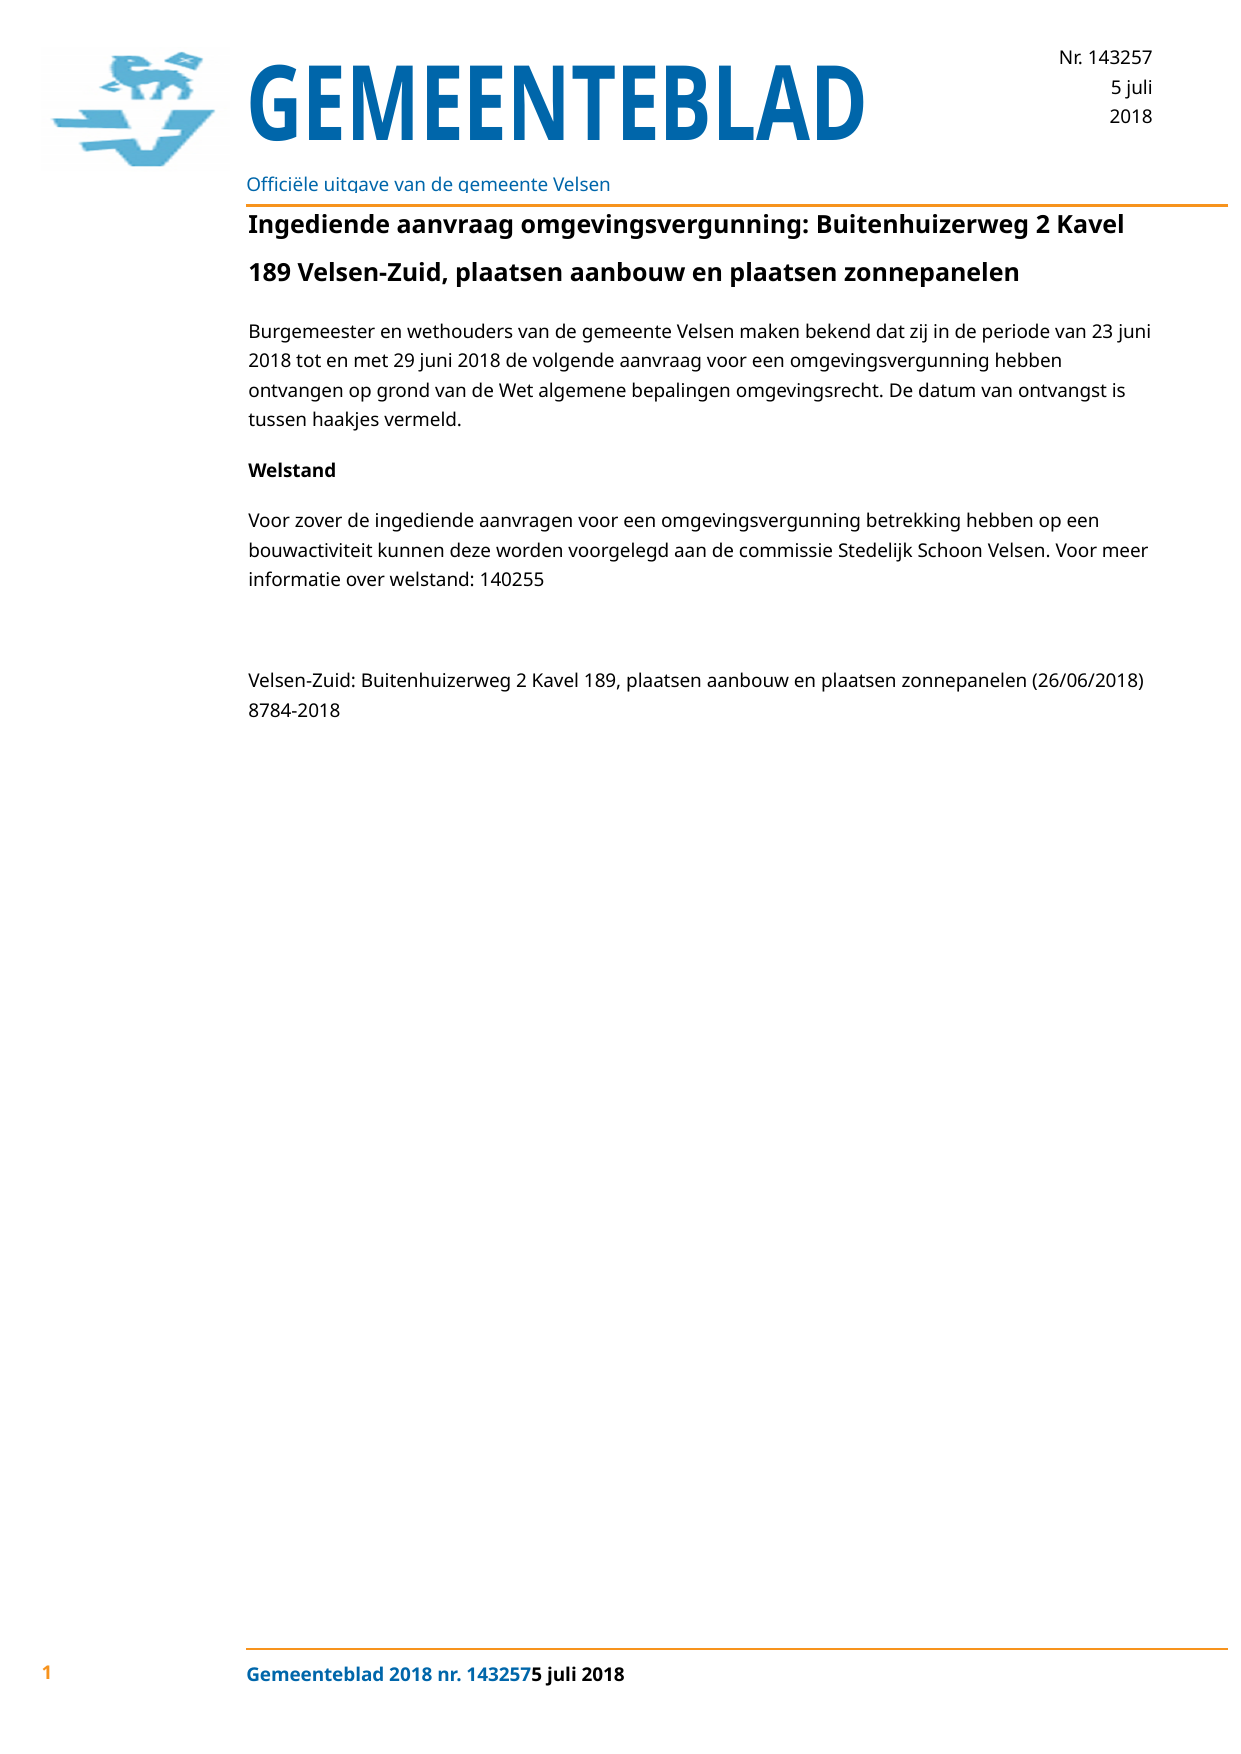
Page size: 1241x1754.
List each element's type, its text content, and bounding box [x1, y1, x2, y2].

text Voor zover de ingediende aanvragen voor een omgevingsvergunning betrekking hebben op een bouwactiviteit kunnen deze worden voorgelegd aan de commissie Stedelijk Schoon Velsen. Voor meer informatie over welstand: 140255 [248, 507, 1152, 592]
text Velsen-Zuid: Buitenhuizerweg 2 Kavel 189, plaatsen aanbouw en plaatsen zonnepanelen (26/06/2018) 8784-2018 [248, 667, 1152, 723]
text Ingediende aanvraag omgevingsvergunning: Buitenhuizerweg 2 Kavel 189 Velsen-Zuid, plaatsen aanbouw en plaatsen zonnepanelen [248, 207, 1152, 288]
text Burgemeester en wethouders van de gemeente Velsen maken bekend dat zij in de periode van 23 juni 2018 tot en met 29 juni 2018 de volgende aanvraag voor een omgevingsvergunning hebben ontvangen op grond van de Wet algemene bepalingen omgevingsrecht. De datum van ontvangst is tussen haakjes vermeld. [248, 318, 1152, 432]
text Welstand [248, 457, 1152, 483]
picture [41, 47, 231, 172]
